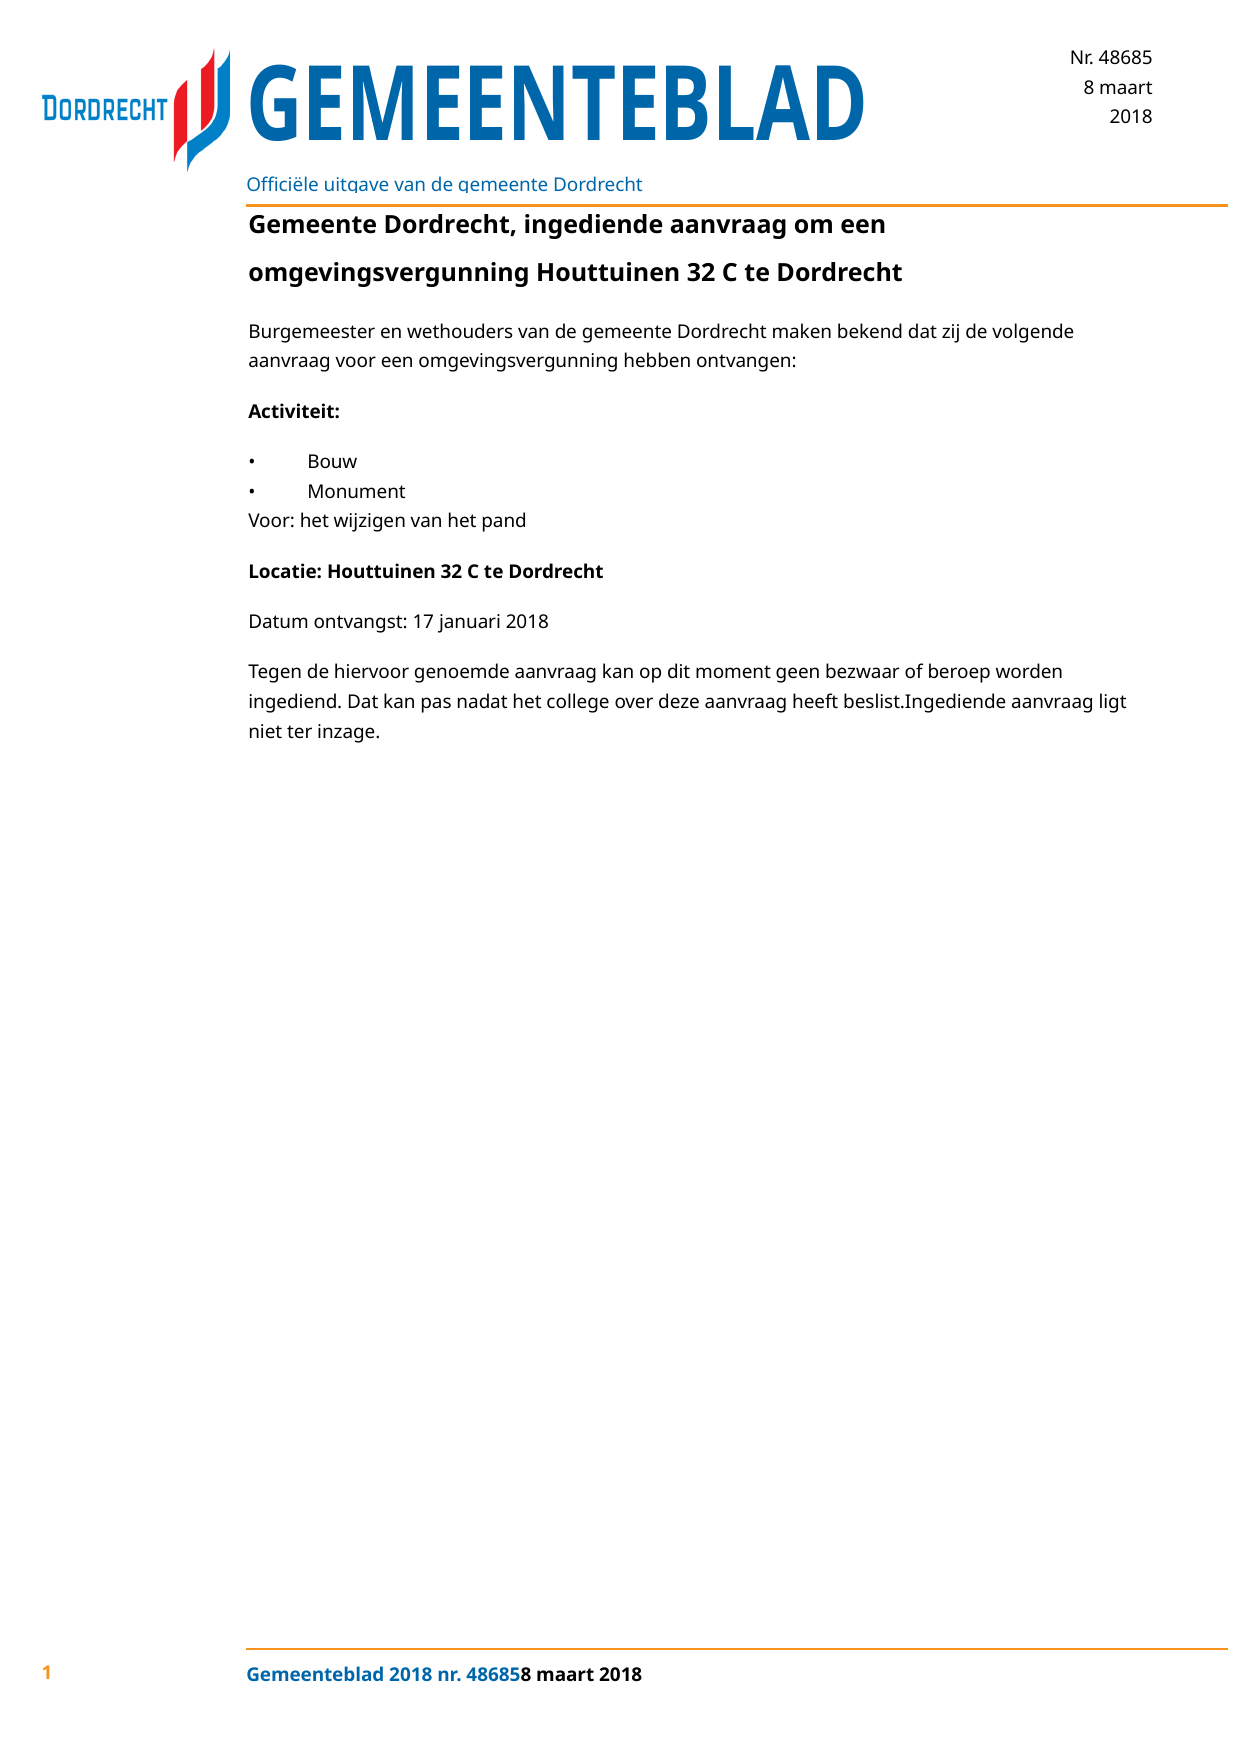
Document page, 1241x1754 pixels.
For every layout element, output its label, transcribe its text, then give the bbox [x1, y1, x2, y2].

text Gemeente Dordrecht, ingediende aanvraag om een omgevingsvergunning Houttuinen 32 C te Dordrecht [248, 207, 1152, 288]
text Voor: het wijzigen van het pand [248, 507, 1152, 533]
text Locatie: Houttuinen 32 C te Dordrecht [248, 558, 1152, 584]
text Tegen de hiervoor genoemde aanvraag kan op dit moment geen bezwaar of beroep worden ingediend. Dat kan pas nadat het college over deze aanvraag heeft beslist.Ingediende aanvraag ligt niet ter inzage. [248, 659, 1152, 744]
picture [41, 47, 231, 172]
text Activiteit: [248, 398, 1152, 424]
text Datum ontvangst: 17 januari 2018 [248, 608, 1152, 634]
text Burgemeester en wethouders van de gemeente Dordrecht maken bekend dat zij de volgende aanvraag voor een omgevingsvergunning hebben ontvangen: [248, 318, 1152, 373]
list Monument [248, 478, 1152, 504]
list Bouw [248, 448, 1152, 474]
